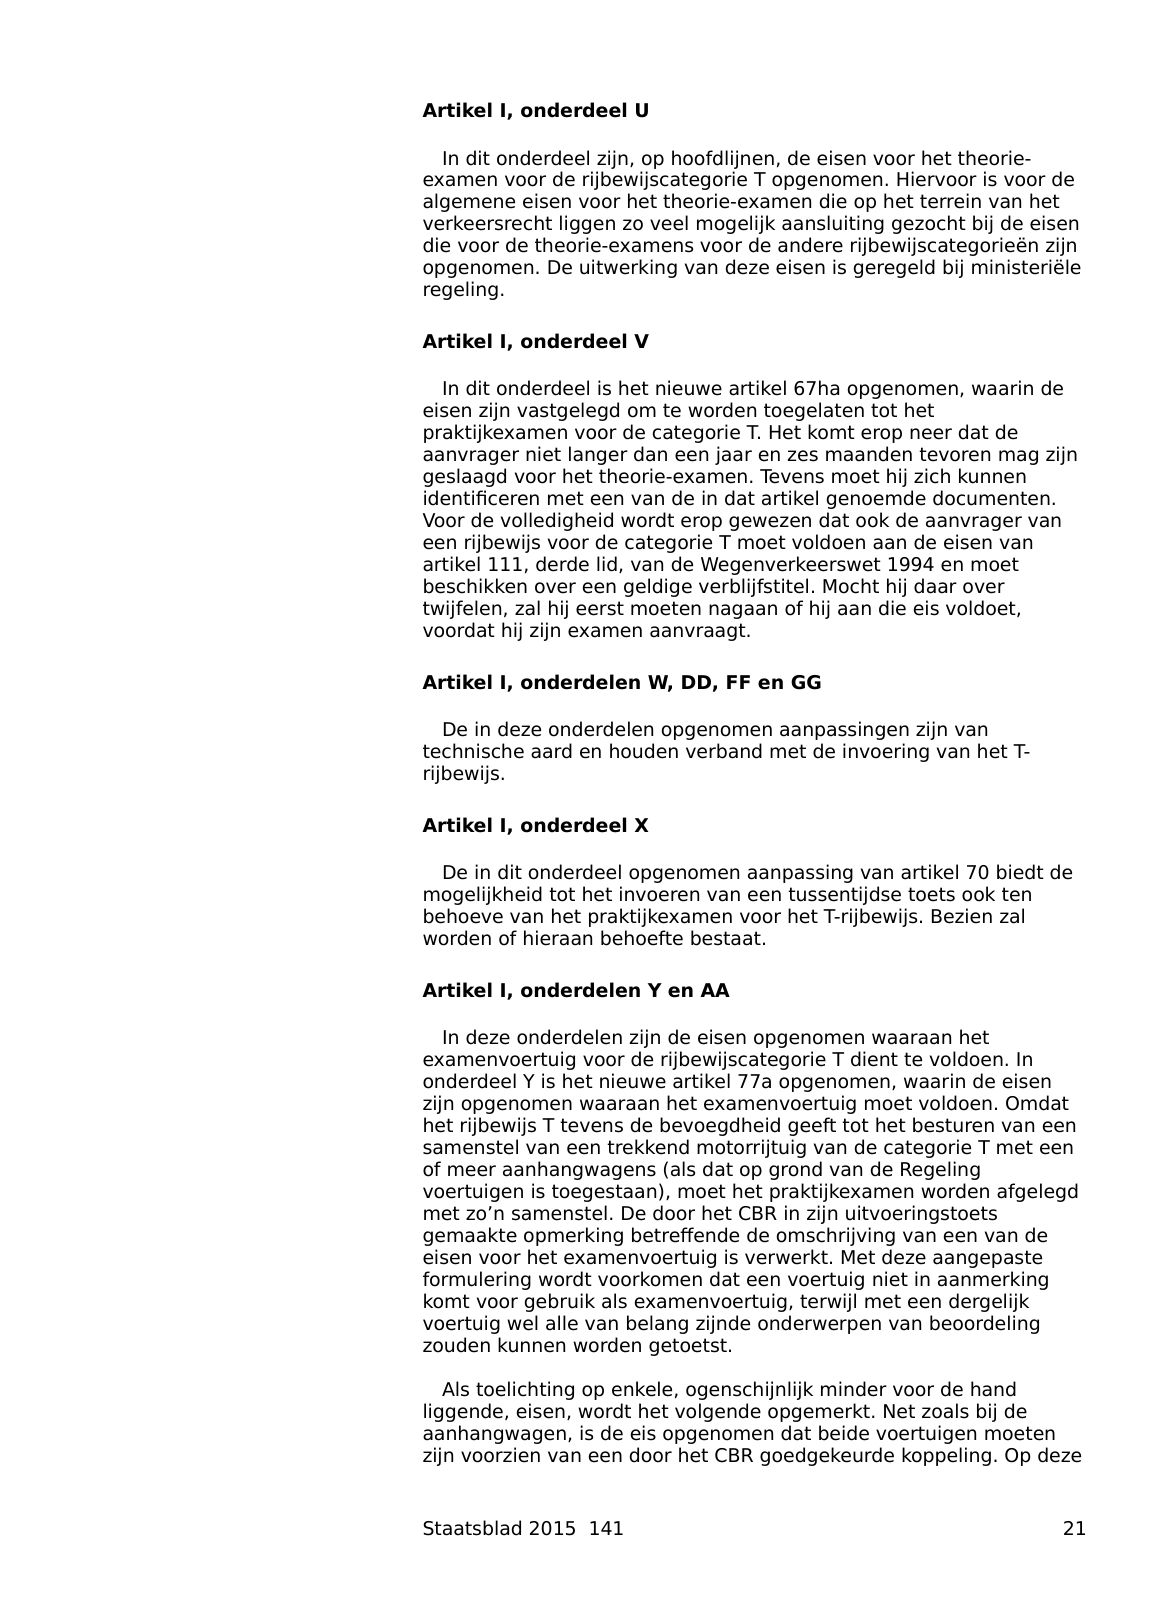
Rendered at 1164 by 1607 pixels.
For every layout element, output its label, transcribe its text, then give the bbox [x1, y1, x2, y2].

text In deze onderdelen zijn de eisen opgenomen waaraan het examenvoertuig voor de rijbewijscategorie T dient te voldoen. In onderdeel Y is het nieuwe artikel 77a opgenomen, waarin de eisen zijn opgenomen waaraan het examenvoertuig moet voldoen. Omdat het rijbewijs T tevens de bevoegdheid geeft tot het besturen van een samenstel van een trekkend motorrijtuig van de categorie T met een of meer aanhangwagens (als dat op grond van de Regeling voertuigen is toegestaan), moet het praktijkexamen worden afgelegd met zo’n samenstel. De door het CBR in zijn uitvoeringstoets gemaakte opmerking betreffende de omschrijving van een van de eisen voor het examenvoertuig is verwerkt. Met deze aangepaste formulering wordt voorkomen dat een voertuig niet in aanmerking komt voor gebruik als examenvoertuig, terwijl met een dergelijk voertuig wel alle van belang zijnde onderwerpen van beoordeling zouden kunnen worden getoetst. [422, 1027, 1087, 1356]
text Als toelichting op enkele, ogenschijnlijk minder voor de hand liggende, eisen, wordt het volgende opgemerkt. Net zoals bij de aanhangwagen, is de eis opgenomen dat beide voertuigen moeten zijn voorzien van een door het CBR goedgekeurde koppeling. Op deze [422, 1379, 1087, 1467]
text De in deze onderdelen opgenomen aanpassingen zijn van technische aard en houden verband met de invoering van het T-rijbewijs. [422, 719, 1087, 785]
subtitle Artikel I, onderdeel V [422, 331, 1087, 353]
text In dit onderdeel is het nieuwe artikel 67ha opgenomen, waarin de eisen zijn vastgelegd om te worden toegelaten tot het praktijkexamen voor de categorie T. Het komt erop neer dat de aanvrager niet langer dan een jaar en zes maanden tevoren mag zijn geslaagd voor het theorie-examen. Tevens moet hij zich kunnen identificeren met een van de in dat artikel genoemde documenten. Voor de volledigheid wordt erop gewezen dat ook de aanvrager van een rijbewijs voor de categorie T moet voldoen aan de eisen van artikel 111, derde lid, van de Wegenverkeerswet 1994 en moet beschikken over een geldige verblijfstitel. Mocht hij daar over twijfelen, zal hij eerst moeten nagaan of hij aan die eis voldoet, voordat hij zijn examen aanvraagt. [422, 378, 1087, 642]
subtitle Artikel I, onderdeel U [422, 100, 1087, 122]
subtitle Artikel I, onderdelen W, DD, FF en GG [422, 672, 1087, 694]
text In dit onderdeel zijn, op hoofdlijnen, de eisen voor het theorie-examen voor de rijbewijscategorie T opgenomen. Hiervoor is voor de algemene eisen voor het theorie-examen die op het terrein van het verkeersrecht liggen zo veel mogelijk aansluiting gezocht bij de eisen die voor de theorie-examens voor de andere rijbewijscategorieën zijn opgenomen. De uitwerking van deze eisen is geregeld bij ministeriële regeling. [422, 147, 1087, 301]
subtitle Artikel I, onderdelen Y en AA [422, 980, 1087, 1002]
subtitle Artikel I, onderdeel X [422, 815, 1087, 837]
text De in dit onderdeel opgenomen aanpassing van artikel 70 biedt de mogelijkheid tot het invoeren van een tussentijdse toets ook ten behoeve van het praktijkexamen voor het T-rijbewijs. Bezien zal worden of hieraan behoefte bestaat. [422, 862, 1087, 950]
